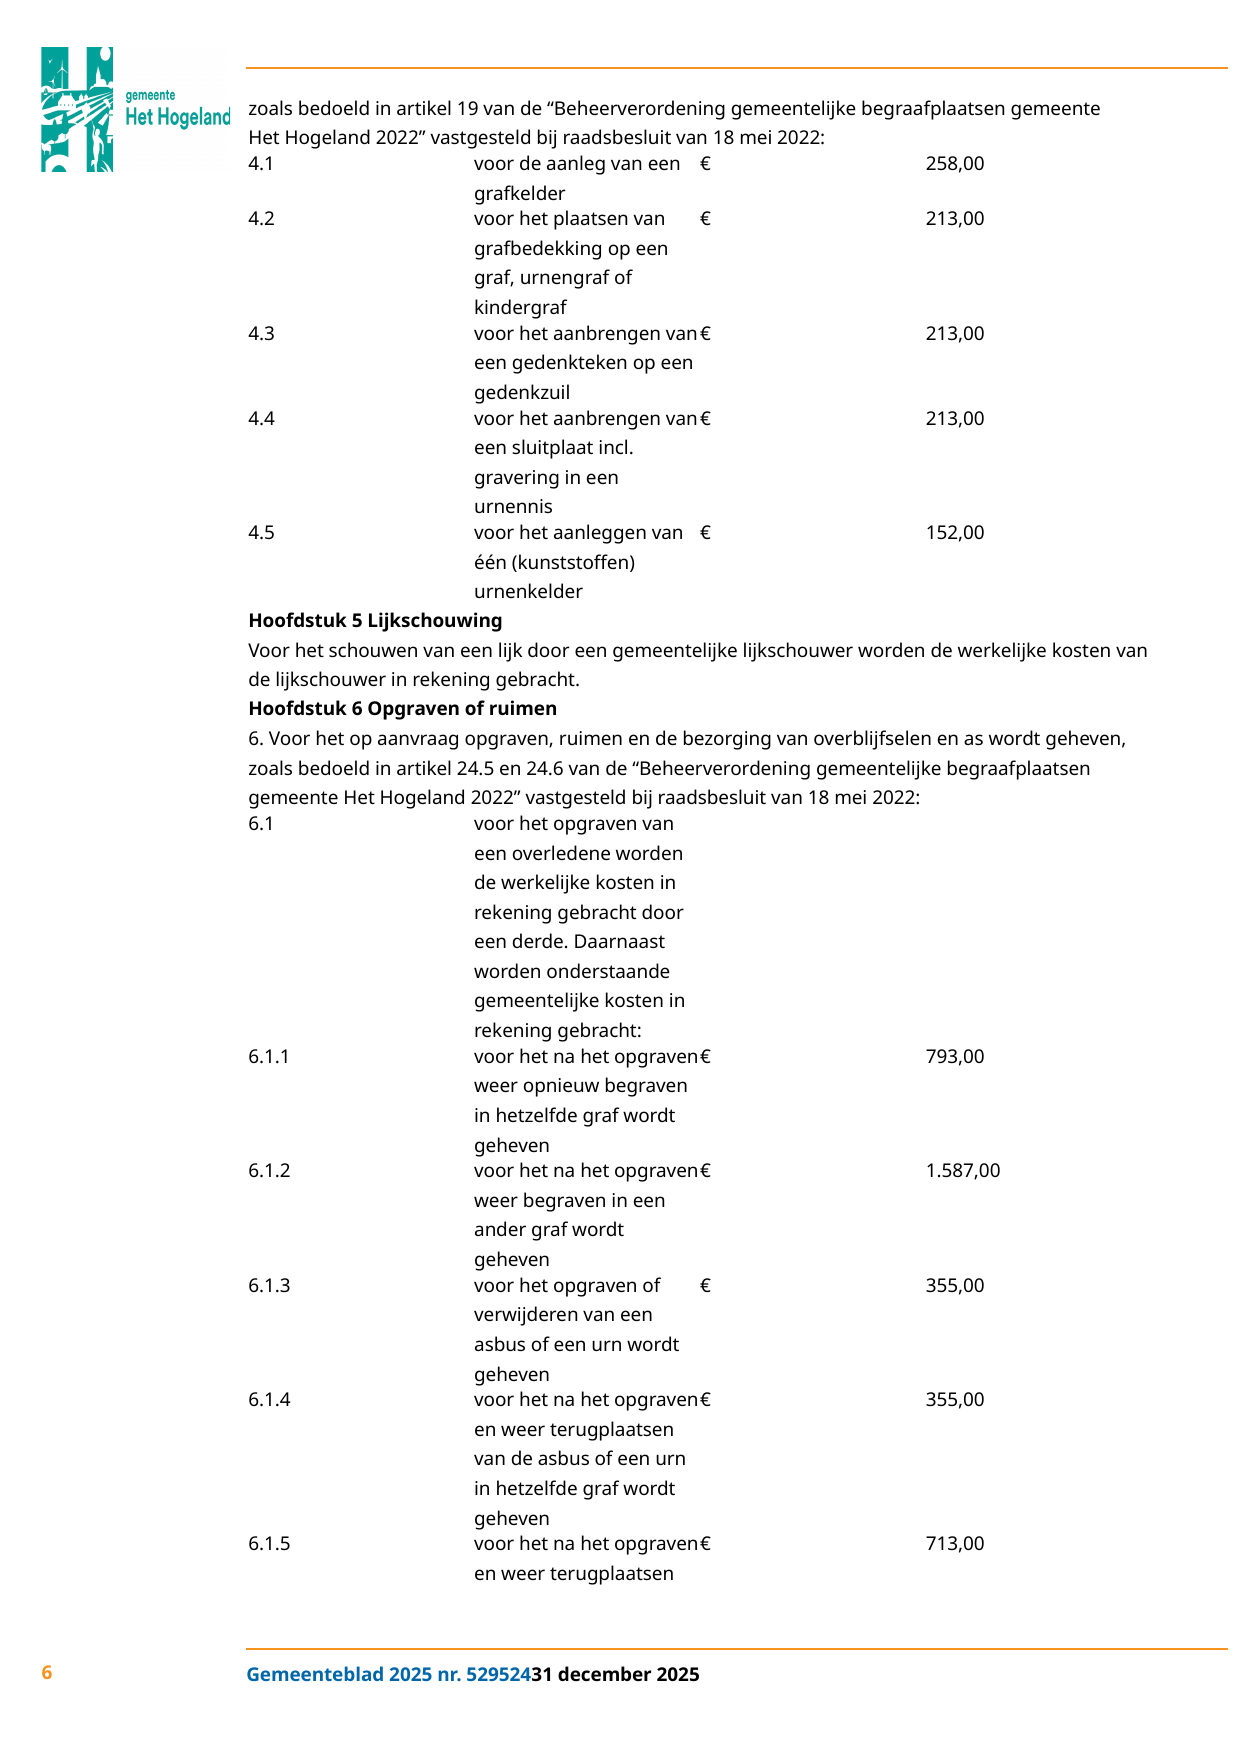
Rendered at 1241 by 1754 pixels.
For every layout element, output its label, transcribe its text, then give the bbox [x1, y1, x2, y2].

table_header 6. Voor het op aanvraag opgraven, ruimen en de bezorging van overblijfselen en as wordt geheven, zoals bedoeld in artikel 24.5 en 24.6 van de “Beheerverordening gemeentelijke begraafplaatsen gemeente Het Hogeland 2022” vastgesteld bij raadsbesluit van 18 mei 2022: [248, 725, 1152, 810]
table_cell voor het na het opgraven weer opnieuw begraven in hetzelfde graf wordt geheven [474, 1043, 700, 1157]
text Hoofdstuk 6 Opgraven of ruimen [248, 696, 1152, 721]
table_cell voor het opgraven of verwijderen van een asbus of een urn wordt geheven [474, 1272, 700, 1386]
table_cell € [700, 1272, 926, 1386]
text Hoofdstuk 5 Lijkschouwing [248, 607, 1152, 633]
table_cell 6.1 [248, 810, 474, 1043]
table_cell [926, 810, 1152, 1043]
table_cell voor het aanbrengen van een sluitplaat incl. gravering in een urnennis [474, 405, 700, 519]
table_cell voor het plaatsen van grafbedekking op een graf, urnengraf of kindergraf [474, 205, 700, 320]
table_cell voor het opgraven van een overledene worden de werkelijke kosten in rekening gebracht door een derde. Daarnaast worden onderstaande gemeentelijke kosten in rekening gebracht: [474, 810, 700, 1043]
table_cell 152,00 [926, 519, 1152, 604]
table_cell 6.1.1 [248, 1043, 474, 1157]
table_cell 713,00 [926, 1531, 1152, 1586]
table_cell 4.2 [248, 205, 474, 320]
table_cell voor de aanleg van een grafkelder [474, 150, 700, 205]
table_cell 4.4 [248, 405, 474, 519]
table_cell € [700, 1531, 926, 1586]
table_header Voor het schouwen van een lijk door een gemeentelijke lijkschouwer worden de werkelijke kosten van de lijkschouwer in rekening gebracht. [248, 637, 1152, 692]
table_cell 355,00 [926, 1386, 1152, 1531]
table_cell € [700, 405, 926, 519]
table_cell € [700, 205, 926, 320]
table_cell 6.1.3 [248, 1272, 474, 1386]
table_cell 4.5 [248, 519, 474, 604]
table_cell 6.1.2 [248, 1158, 474, 1272]
table_cell 4.1 [248, 150, 474, 205]
table_cell € [700, 1158, 926, 1272]
table_cell 4.3 [248, 320, 474, 405]
table_cell voor het na het opgraven en weer terugplaatsen [474, 1531, 700, 1586]
table_cell € [700, 519, 926, 604]
table_cell 6.1.4 [248, 1386, 474, 1531]
table_cell 6.1.5 [248, 1531, 474, 1586]
table_cell 1.587,00 [926, 1158, 1152, 1272]
table_cell voor het na het opgraven en weer terugplaatsen van de asbus of een urn in hetzelfde graf wordt geheven [474, 1386, 700, 1531]
table_cell 355,00 [926, 1272, 1152, 1386]
table_cell € [700, 150, 926, 205]
table_cell 213,00 [926, 405, 1152, 519]
picture [41, 47, 231, 172]
table_cell 213,00 [926, 320, 1152, 405]
table_cell [700, 810, 926, 1043]
table_header zoals bedoeld in artikel 19 van de “Beheerverordening gemeentelijke begraafplaatsen gemeente Het Hogeland 2022” vastgesteld bij raadsbesluit van 18 mei 2022: [248, 95, 1152, 150]
table_cell 213,00 [926, 205, 1152, 320]
table_cell € [700, 1043, 926, 1157]
table_cell voor het aanbrengen van een gedenkteken op een gedenkzuil [474, 320, 700, 405]
table_cell 258,00 [926, 150, 1152, 205]
table_cell voor het na het opgraven weer begraven in een ander graf wordt geheven [474, 1158, 700, 1272]
table_cell 793,00 [926, 1043, 1152, 1157]
table_cell € [700, 320, 926, 405]
table_cell € [700, 1386, 926, 1531]
table_cell voor het aanleggen van één (kunststoffen) urnenkelder [474, 519, 700, 604]
